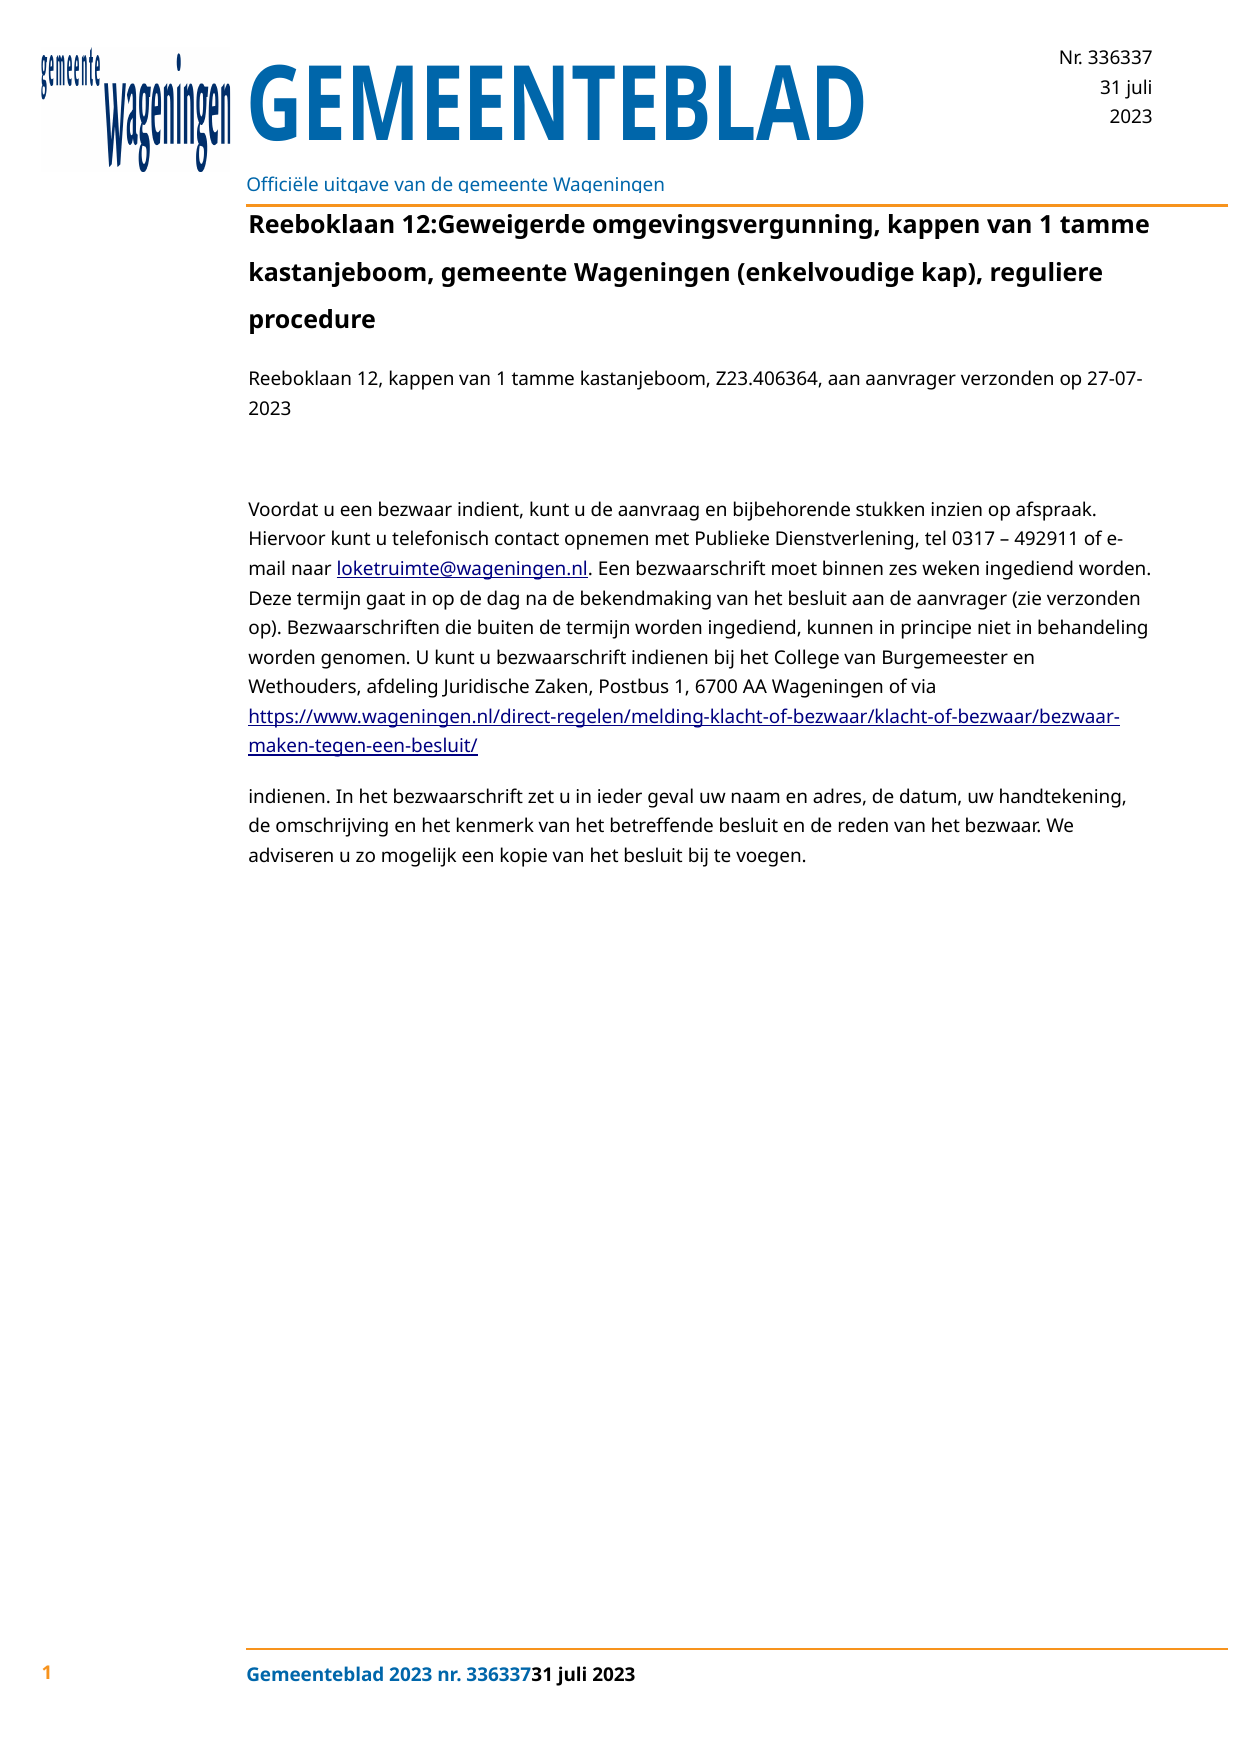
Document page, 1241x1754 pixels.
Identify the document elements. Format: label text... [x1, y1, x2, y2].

text Reeboklaan 12, kappen van 1 tamme kastanjeboom, Z23.406364, aan aanvrager verzonden op 27-07-2023 [248, 366, 1152, 421]
picture [41, 47, 231, 172]
text Voordat u een bezwaar indient, kunt u de aanvraag en bijbehorende stukken inzien op afspraak. Hiervoor kunt u telefonisch contact opnemen met Publieke Dienstverlening, tel 0317 – 492911 of e-mail naar loketruimte@wageningen.nl. Een bezwaarschrift moet binnen zes weken ingediend worden. Deze termijn gaat in op de dag na de bekendmaking van het besluit aan de aanvrager (zie verzonden op). Bezwaarschriften die buiten de termijn worden ingediend, kunnen in principe niet in behandeling worden genomen. U kunt u bezwaarschrift indienen bij het College van Burgemeester en Wethouders, afdeling Juridische Zaken, Postbus 1, 6700 AA Wageningen of via https://www.wageningen.nl/direct-regelen/melding-klacht-of-bezwaar/klacht-of-bezwaar/bezwaar-maken-tegen-een-besluit/ [248, 496, 1152, 758]
text Reeboklaan 12:Geweigerde omgevingsvergunning, kappen van 1 tamme kastanjeboom, gemeente Wageningen (enkelvoudige kap), reguliere procedure [248, 207, 1152, 336]
text indienen. In het bezwaarschrift zet u in ieder geval uw naam en adres, de datum, uw handtekening, de omschrijving en het kenmerk van het betreffende besluit en de reden van het bezwaar. We adviseren u zo mogelijk een kopie van het besluit bij te voegen. [248, 783, 1152, 868]
